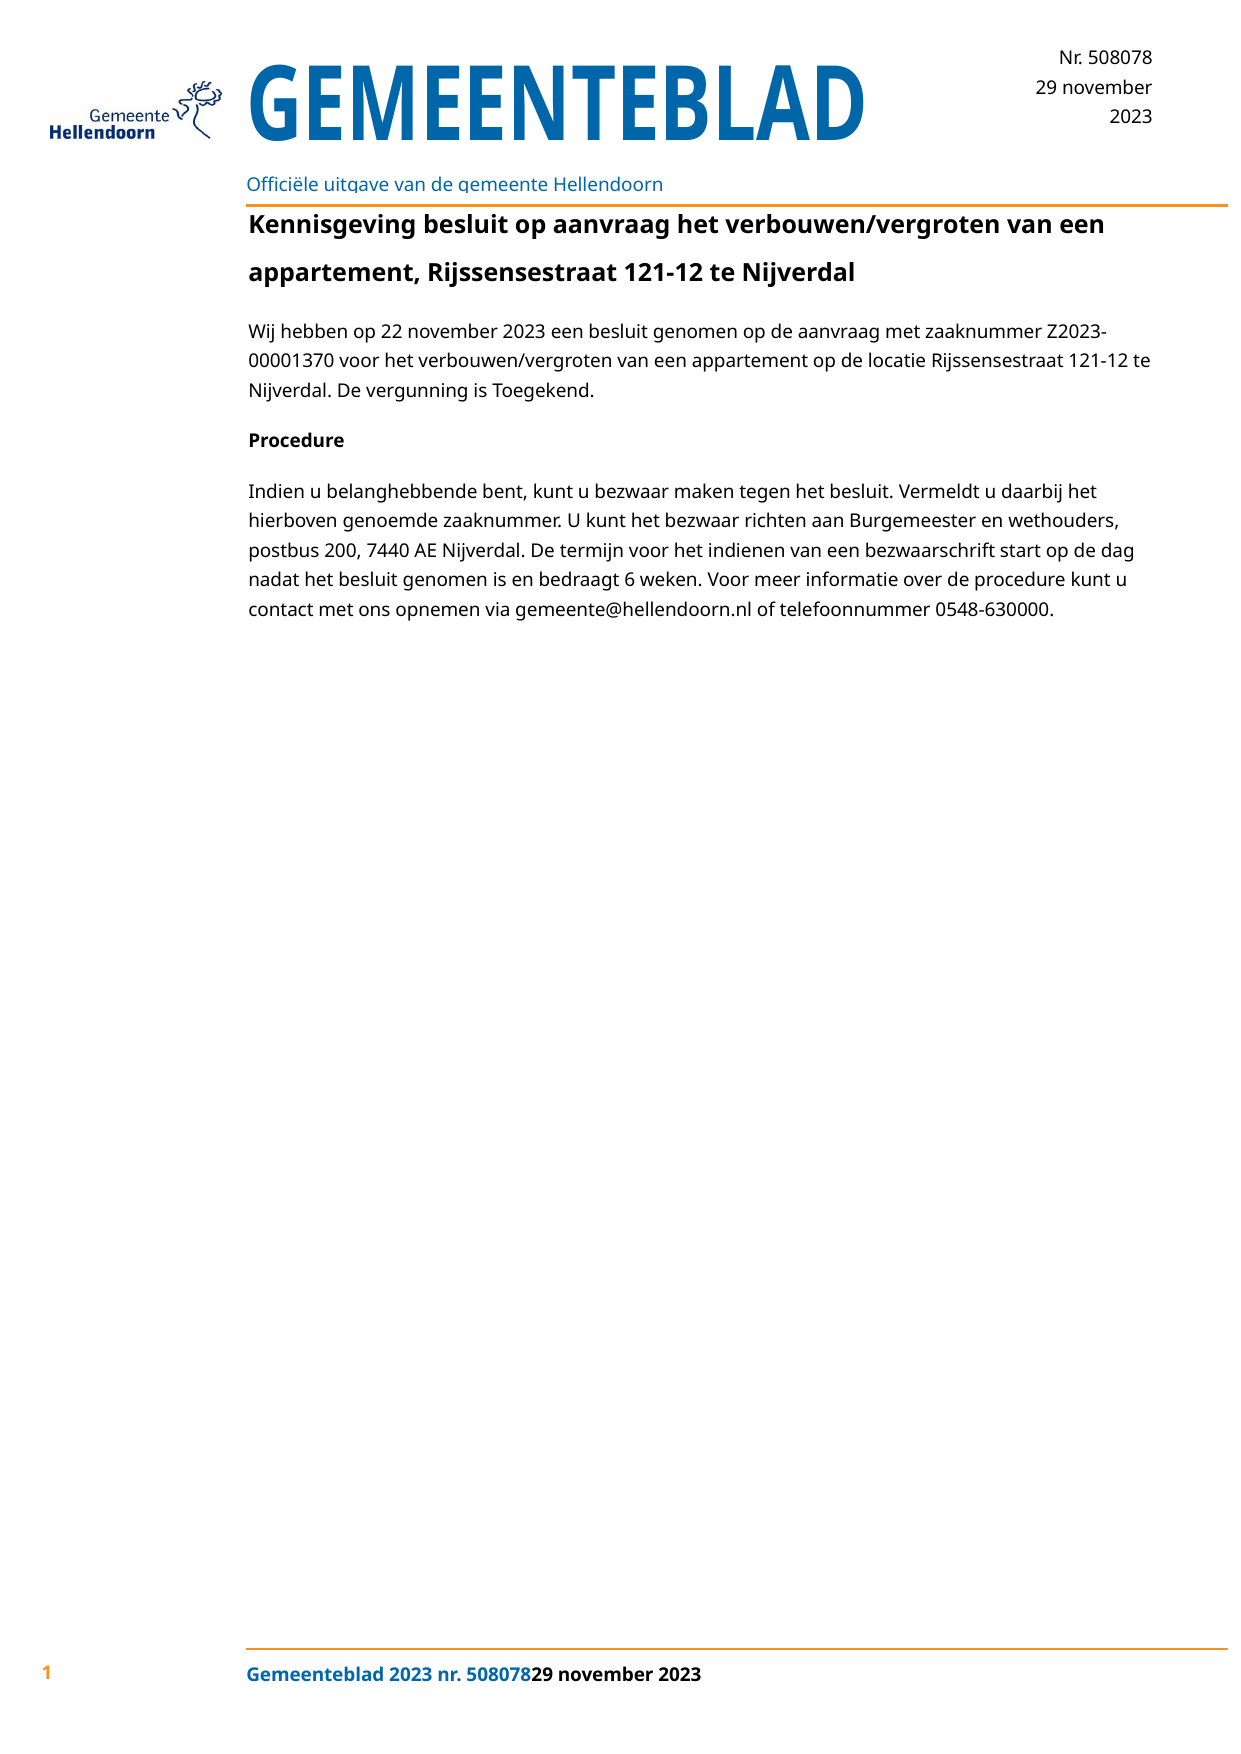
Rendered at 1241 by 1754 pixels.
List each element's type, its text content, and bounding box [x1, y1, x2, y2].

text Procedure [248, 427, 1152, 453]
picture [41, 47, 231, 172]
text Wij hebben op 22 november 2023 een besluit genomen op de aanvraag met zaaknummer Z2023-00001370 voor het verbouwen/vergroten van een appartement op de locatie Rijssensestraat 121-12 te Nijverdal. De vergunning is Toegekend. [248, 318, 1152, 403]
text Indien u belanghebbende bent, kunt u bezwaar maken tegen het besluit. Vermeldt u daarbij het hierboven genoemde zaaknummer. U kunt het bezwaar richten aan Burgemeester en wethouders, postbus 200, 7440 AE Nijverdal. De termijn voor het indienen van een bezwaarschrift start op de dag nadat het besluit genomen is en bedraagt 6 weken. Voor meer informatie over de procedure kunt u contact met ons opnemen via gemeente@hellendoorn.nl of telefoonnummer 0548-630000. [248, 478, 1152, 622]
text Kennisgeving besluit op aanvraag het verbouwen/vergroten van een appartement, Rijssensestraat 121-12 te Nijverdal [248, 207, 1152, 288]
